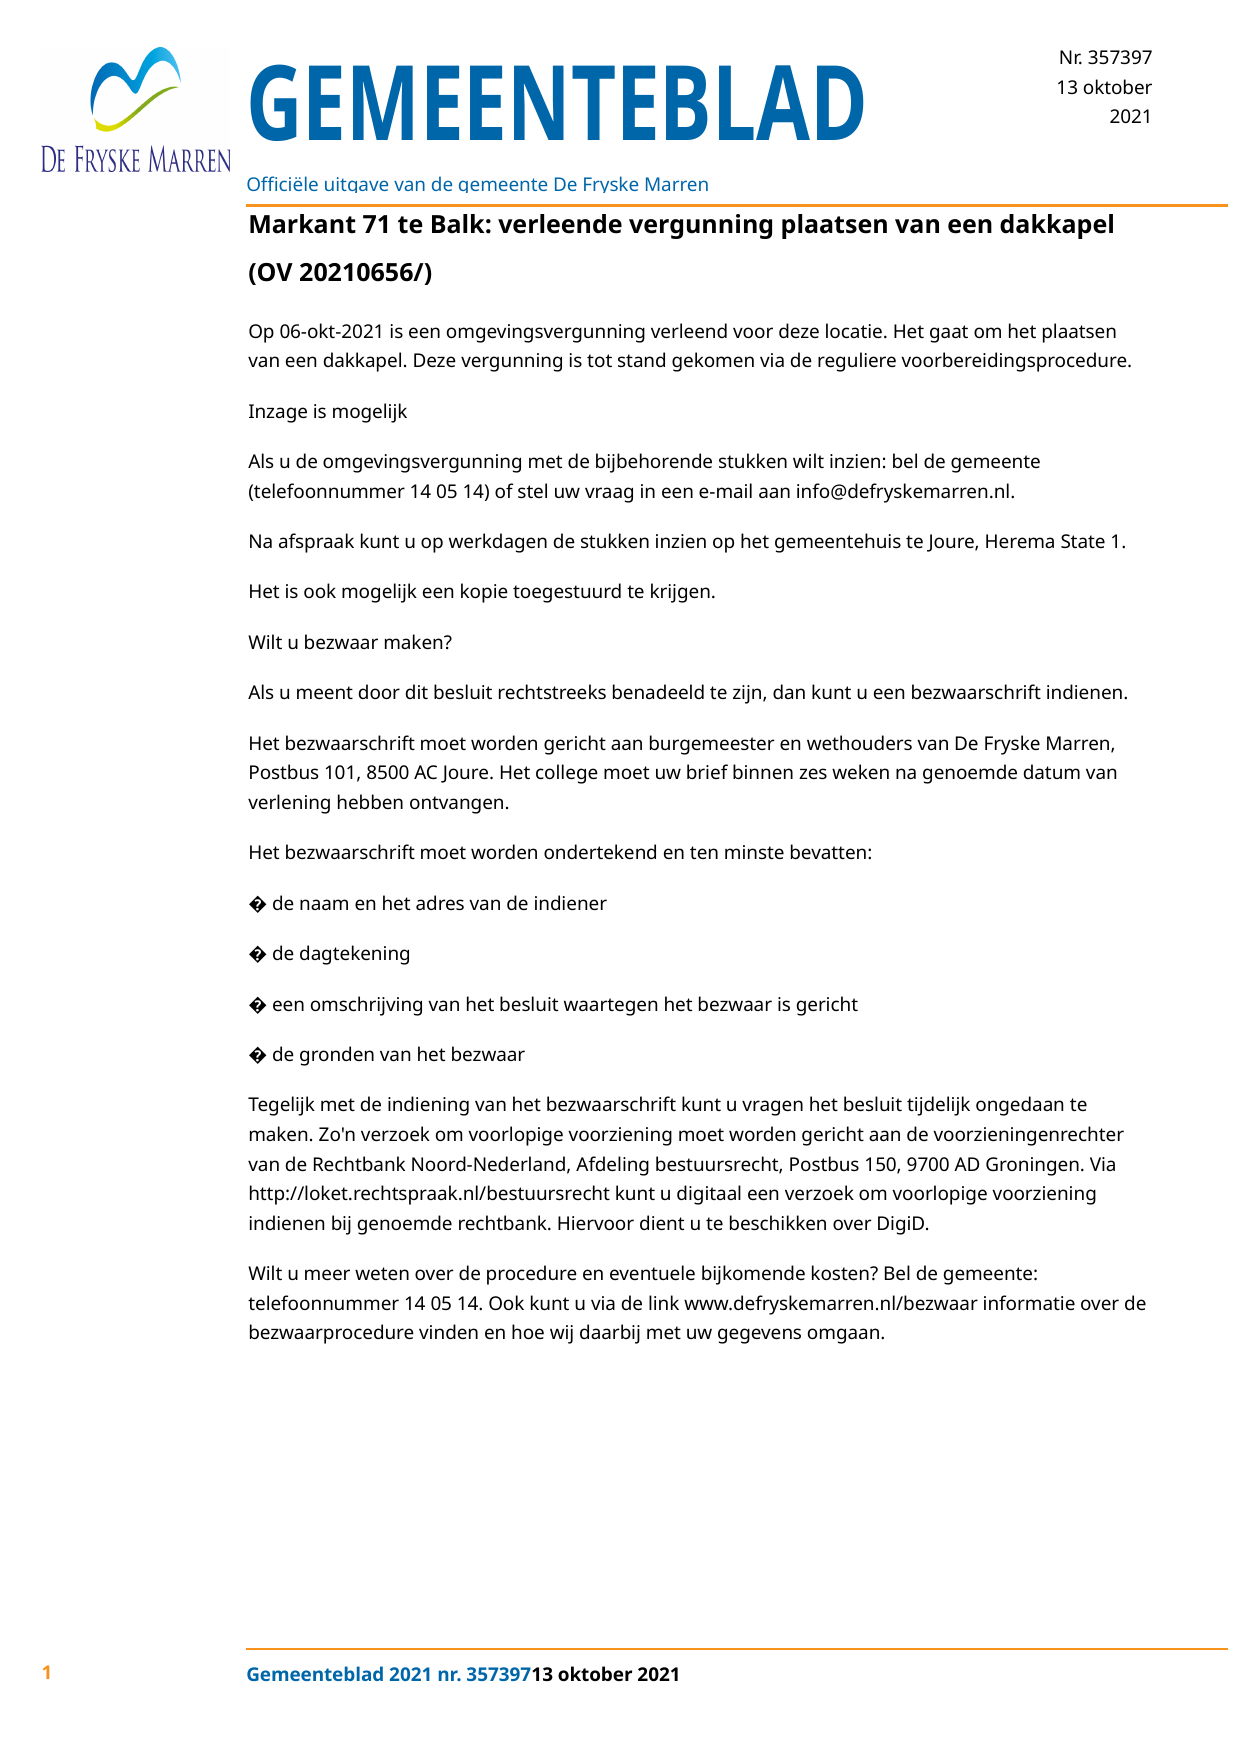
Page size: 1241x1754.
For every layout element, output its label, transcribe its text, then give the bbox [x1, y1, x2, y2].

text Het bezwaarschrift moet worden ondertekend en ten minste bevatten: [248, 839, 1152, 865]
text Wilt u meer weten over de procedure en eventuele bijkomende kosten? Bel de gemeente: telefoonnummer 14 05 14. Ook kunt u via de link www.defryskemarren.nl/bezwaar informatie over de bezwaarprocedure vinden en hoe wij daarbij met uw gegevens omgaan. [248, 1260, 1152, 1345]
text � de naam en het adres van de indiener [248, 890, 1152, 916]
text Tegelijk met de indiening van het bezwaarschrift kunt u vragen het besluit tijdelijk ongedaan te maken. Zo'n verzoek om voorlopige voorziening moet worden gericht aan de voorzieningenrechter van de Rechtbank Noord-Nederland, Afdeling bestuursrecht, Postbus 150, 9700 AD Groningen. Via http://loket.rechtspraak.nl/bestuursrecht kunt u digitaal een verzoek om voorlopige voorziening indienen bij genoemde rechtbank. Hiervoor dient u te beschikken over DigiD. [248, 1092, 1152, 1236]
text Als u meent door dit besluit rechtstreeks benadeeld te zijn, dan kunt u een bezwaarschrift indienen. [248, 679, 1152, 705]
picture [41, 47, 231, 172]
text Het bezwaarschrift moet worden gericht aan burgemeester en wethouders van De Fryske Marren, Postbus 101, 8500 AC Joure. Het college moet uw brief binnen zes weken na genoemde datum van verlening hebben ontvangen. [248, 730, 1152, 815]
text Op 06-okt-2021 is een omgevingsvergunning verleend voor deze locatie. Het gaat om het plaatsen van een dakkapel. Deze vergunning is tot stand gekomen via de reguliere voorbereidingsprocedure. [248, 318, 1152, 373]
text Inzage is mogelijk [248, 398, 1152, 424]
text Wilt u bezwaar maken? [248, 629, 1152, 655]
text Na afspraak kunt u op werkdagen de stukken inzien op het gemeentehuis te Joure, Herema State 1. [248, 528, 1152, 554]
text Het is ook mogelijk een kopie toegestuurd te krijgen. [248, 579, 1152, 604]
text Als u de omgevingsvergunning met de bijbehorende stukken wilt inzien: bel de gemeente (telefoonnummer 14 05 14) of stel uw vraag in een e-mail aan info@defryskemarren.nl. [248, 448, 1152, 504]
text Markant 71 te Balk: verleende vergunning plaatsen van een dakkapel (OV 20210656/) [248, 207, 1152, 288]
text � de dagtekening [248, 940, 1152, 966]
text � de gronden van het bezwaar [248, 1041, 1152, 1067]
text � een omschrijving van het besluit waartegen het bezwaar is gericht [248, 991, 1152, 1017]
